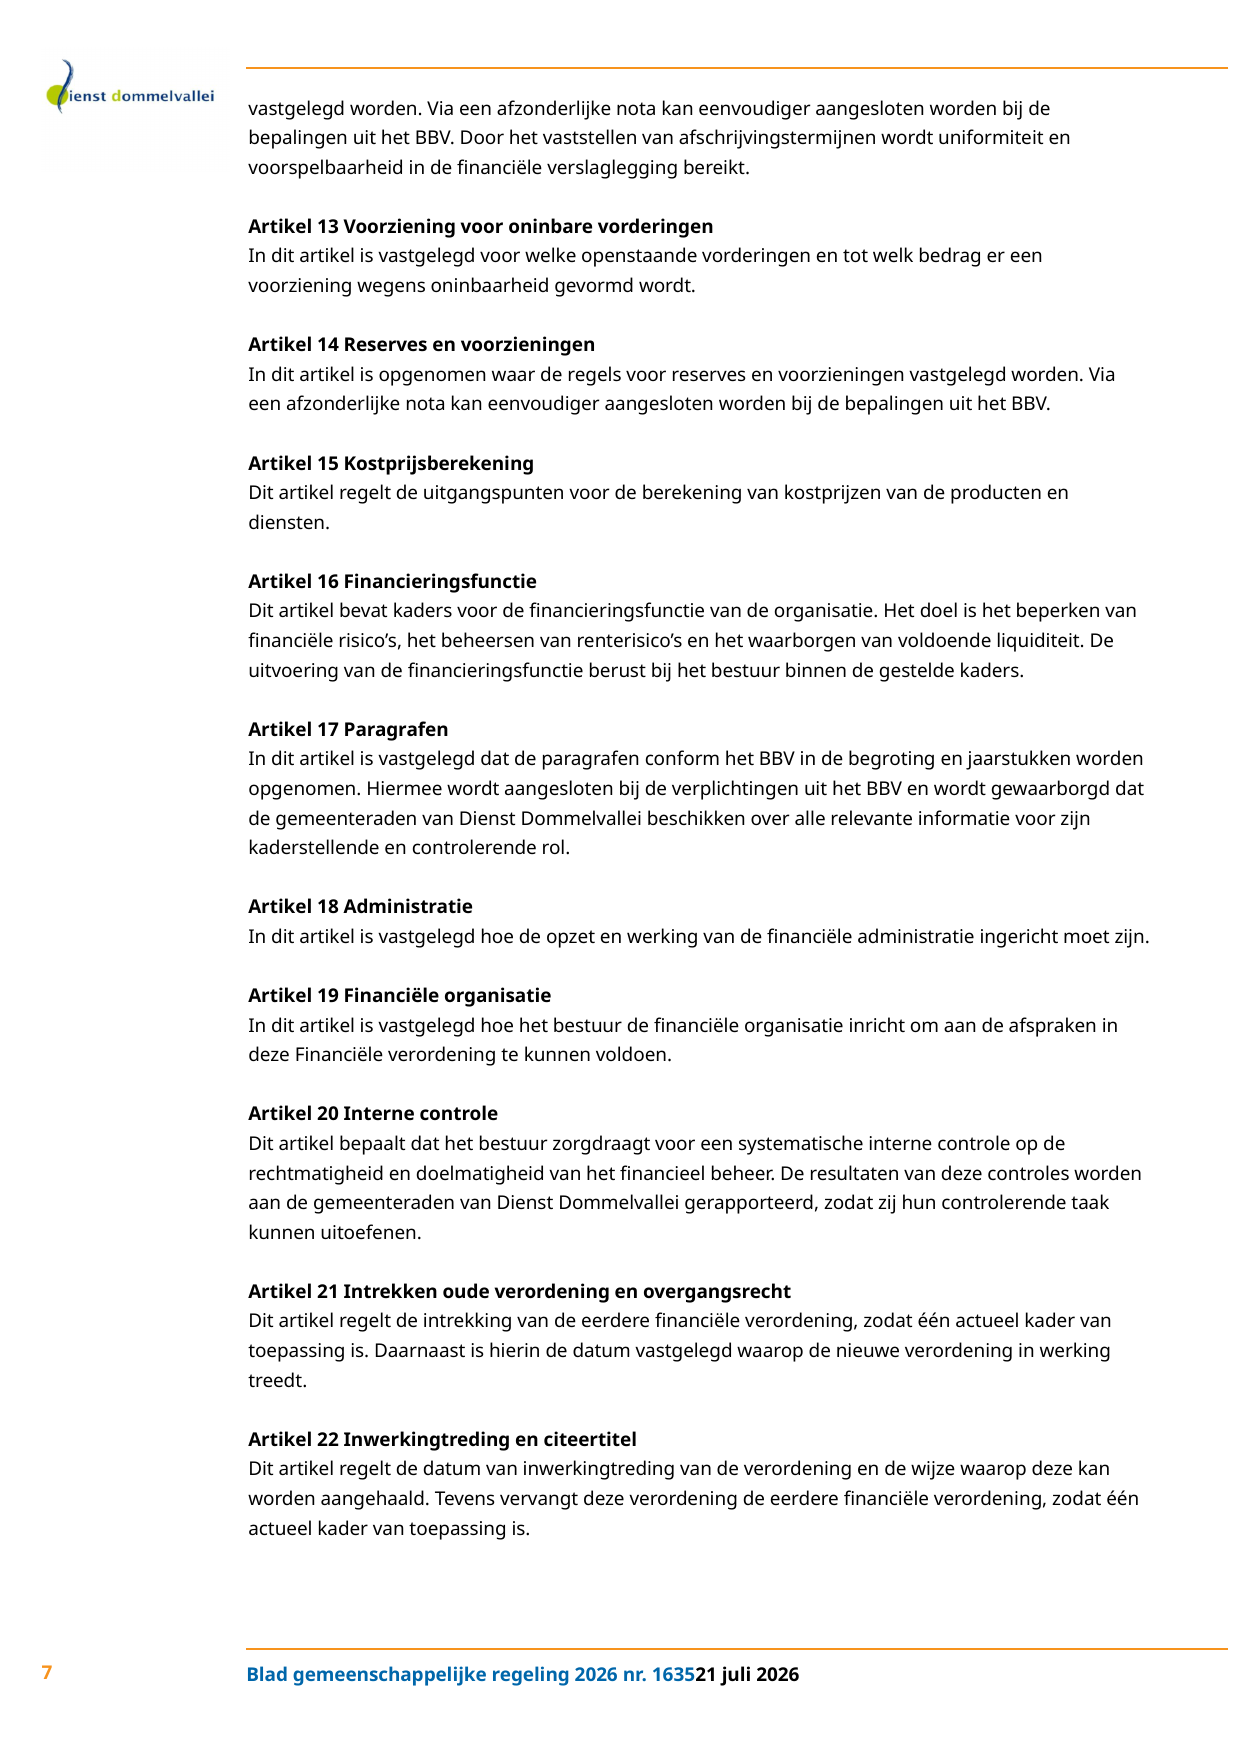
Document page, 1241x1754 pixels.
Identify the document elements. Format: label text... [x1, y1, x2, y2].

text Artikel 18 Administratie [248, 893, 1152, 919]
text Dit artikel bepaalt dat het bestuur zorgdraagt voor een systematische interne controle op de rechtmatigheid en doelmatigheid van het financieel beheer. De resultaten van deze controles worden aan de gemeenteraden van Dienst Dommelvallei gerapporteerd, zodat zij hun controlerende taak kunnen uitoefenen. [248, 1130, 1152, 1245]
text In dit artikel is opgenomen waar de regels voor reserves en voorzieningen vastgelegd worden. Via een afzonderlijke nota kan eenvoudiger aangesloten worden bij de bepalingen uit het BBV. [248, 361, 1152, 416]
text Artikel 13 Voorziening voor oninbare vorderingen [248, 213, 1152, 239]
text In dit artikel is vastgelegd dat de paragrafen conform het BBV in de begroting en jaarstukken worden opgenomen. Hiermee wordt aangesloten bij de verplichtingen uit het BBV en wordt gewaarborgd dat de gemeenteraden van Dienst Dommelvallei beschikken over alle relevante informatie voor zijn kaderstellende en controlerende rol. [248, 746, 1152, 860]
text Artikel 17 Paragrafen [248, 716, 1152, 742]
text Dit artikel regelt de intrekking van de eerdere financiële verordening, zodat één actueel kader van toepassing is. Daarnaast is hierin de datum vastgelegd waarop de nieuwe verordening in werking treedt. [248, 1308, 1152, 1393]
text Artikel 16 Financieringsfunctie [248, 568, 1152, 594]
text Dit artikel regelt de uitgangspunten voor de berekening van kostprijzen van de producten en diensten. [248, 479, 1152, 535]
text In dit artikel is vastgelegd hoe de opzet en werking van de financiële administratie ingericht moet zijn. [248, 923, 1152, 949]
text Dit artikel regelt de datum van inwerkingtreding van de verordening en de wijze waarop deze kan worden aangehaald. Tevens vervangt deze verordening de eerdere financiële verordening, zodat één actueel kader van toepassing is. [248, 1456, 1152, 1541]
text In dit artikel is vastgelegd voor welke openstaande vorderingen en tot welk bedrag er een voorziening wegens oninbaarheid gevormd wordt. [248, 243, 1152, 298]
text Artikel 21 Intrekken oude verordening en overgangsrecht [248, 1278, 1152, 1304]
text vastgelegd worden. Via een afzonderlijke nota kan eenvoudiger aangesloten worden bij de bepalingen uit het BBV. Door het vaststellen van afschrijvingstermijnen wordt uniformiteit en voorspelbaarheid in de financiële verslaglegging bereikt. [248, 95, 1152, 180]
text Artikel 22 Inwerkingtreding en citeertitel [248, 1426, 1152, 1452]
text In dit artikel is vastgelegd hoe het bestuur de financiële organisatie inricht om aan de afspraken in deze Financiële verordening te kunnen voldoen. [248, 1012, 1152, 1067]
text Artikel 14 Reserves en voorzieningen [248, 331, 1152, 357]
text Artikel 20 Interne controle [248, 1101, 1152, 1126]
text Artikel 19 Financiële organisatie [248, 982, 1152, 1008]
text Artikel 15 Kostprijsberekening [248, 450, 1152, 476]
text Dit artikel bevat kaders voor de financieringsfunctie van de organisatie. Het doel is het beperken van financiële risico’s, het beheersen van renterisico’s en het waarborgen van voldoende liquiditeit. De uitvoering van de financieringsfunctie berust bij het bestuur binnen de gestelde kaders. [248, 598, 1152, 683]
picture [41, 47, 231, 172]
